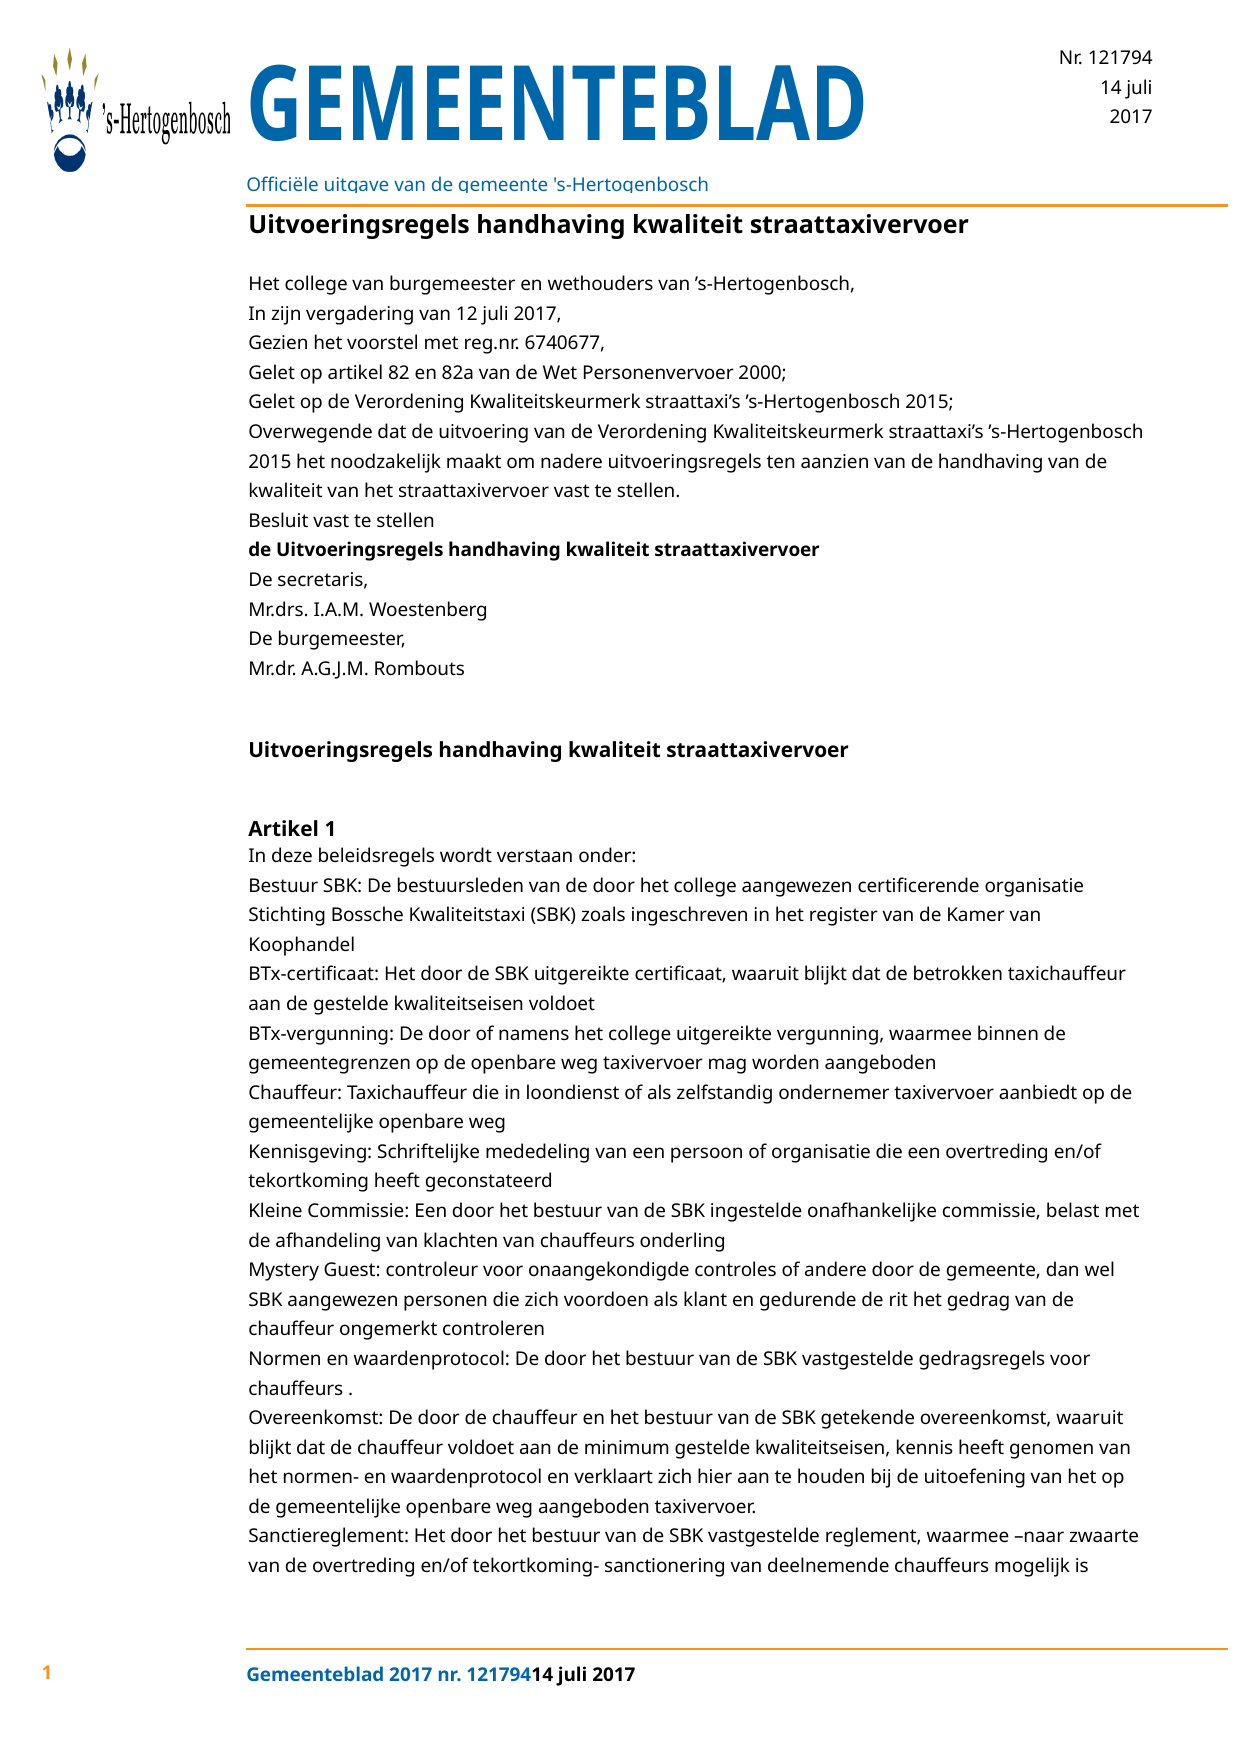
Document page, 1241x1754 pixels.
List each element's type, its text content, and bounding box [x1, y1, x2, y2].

text Artikel 1 [248, 814, 1152, 842]
text de Uitvoeringsregels handhaving kwaliteit straattaxivervoer [248, 537, 1152, 562]
text Mr.drs. I.A.M. Woestenberg [248, 596, 1152, 621]
text Mystery Guest: controleur voor onaangekondigde controles of andere door de gemeente, dan wel SBK aangewezen personen die zich voordoen als klant en gedurende de rit het gedrag van de chauffeur ongemerkt controleren [248, 1256, 1152, 1341]
text Kleine Commissie: Een door het bestuur van de SBK ingestelde onafhankelijke commissie, belast met de afhandeling van klachten van chauffeurs onderling [248, 1197, 1152, 1252]
text Overeenkomst: De door de chauffeur en het bestuur van de SBK getekende overeenkomst, waaruit blijkt dat de chauffeur voldoet aan de minimum gestelde kwaliteitseisen, kennis heeft genomen van het normen- en waardenprotocol en verklaart zich hier aan te houden bij de uitoefening van het op de gemeentelijke openbare weg aangeboden taxivervoer. [248, 1404, 1152, 1519]
text In zijn vergadering van 12 juli 2017, [248, 300, 1152, 326]
text Sanctiereglement: Het door het bestuur van de SBK vastgestelde reglement, waarmee –naar zwaarte van de overtreding en/of tekortkoming- sanctionering van deelnemende chauffeurs mogelijk is [248, 1523, 1152, 1578]
text Uitvoeringsregels handhaving kwaliteit straattaxivervoer [248, 735, 1152, 763]
text In deze beleidsregels wordt verstaan onder: [248, 842, 1152, 868]
text Overwegende dat de uitvoering van de Verordening Kwaliteitskeurmerk straattaxi’s ’s-Hertogenbosch 2015 het noodzakelijk maakt om nadere uitvoeringsregels ten aanzien van de handhaving van de kwaliteit van het straattaxivervoer vast te stellen. [248, 418, 1152, 503]
text Normen en waardenprotocol: De door het bestuur van de SBK vastgestelde gedragsregels voor chauffeurs . [248, 1345, 1152, 1400]
text Chauffeur: Taxichauffeur die in loondienst of als zelfstandig ondernemer taxivervoer aanbiedt op de gemeentelijke openbare weg [248, 1079, 1152, 1134]
text Mr.dr. A.G.J.M. Rombouts [248, 655, 1152, 681]
text Kennisgeving: Schriftelijke mededeling van een persoon of organisatie die een overtreding en/of tekortkoming heeft geconstateerd [248, 1138, 1152, 1193]
text BTx-vergunning: De door of namens het college uitgereikte vergunning, waarmee binnen de gemeentegrenzen op de openbare weg taxivervoer mag worden aangeboden [248, 1020, 1152, 1075]
text Besluit vast te stellen [248, 507, 1152, 533]
text De secretaris, [248, 566, 1152, 592]
text BTx-certificaat: Het door de SBK uitgereikte certificaat, waaruit blijkt dat de betrokken taxichauffeur aan de gestelde kwaliteitseisen voldoet [248, 961, 1152, 1016]
text Het college van burgemeester en wethouders van ’s-Hertogenbosch, [248, 270, 1152, 296]
text Uitvoeringsregels handhaving kwaliteit straattaxivervoer [248, 207, 1152, 241]
picture [41, 47, 231, 172]
text Gelet op de Verordening Kwaliteitskeurmerk straattaxi’s ’s-Hertogenbosch 2015; [248, 389, 1152, 414]
text De burgemeester, [248, 625, 1152, 651]
text Gezien het voorstel met reg.nr. 6740677, [248, 329, 1152, 355]
text Gelet op artikel 82 en 82a van de Wet Personenvervoer 2000; [248, 359, 1152, 385]
text Bestuur SBK: De bestuursleden van de door het college aangewezen certificerende organisatie Stichting Bossche Kwaliteitstaxi (SBK) zoals ingeschreven in het register van de Kamer van Koophandel [248, 872, 1152, 957]
